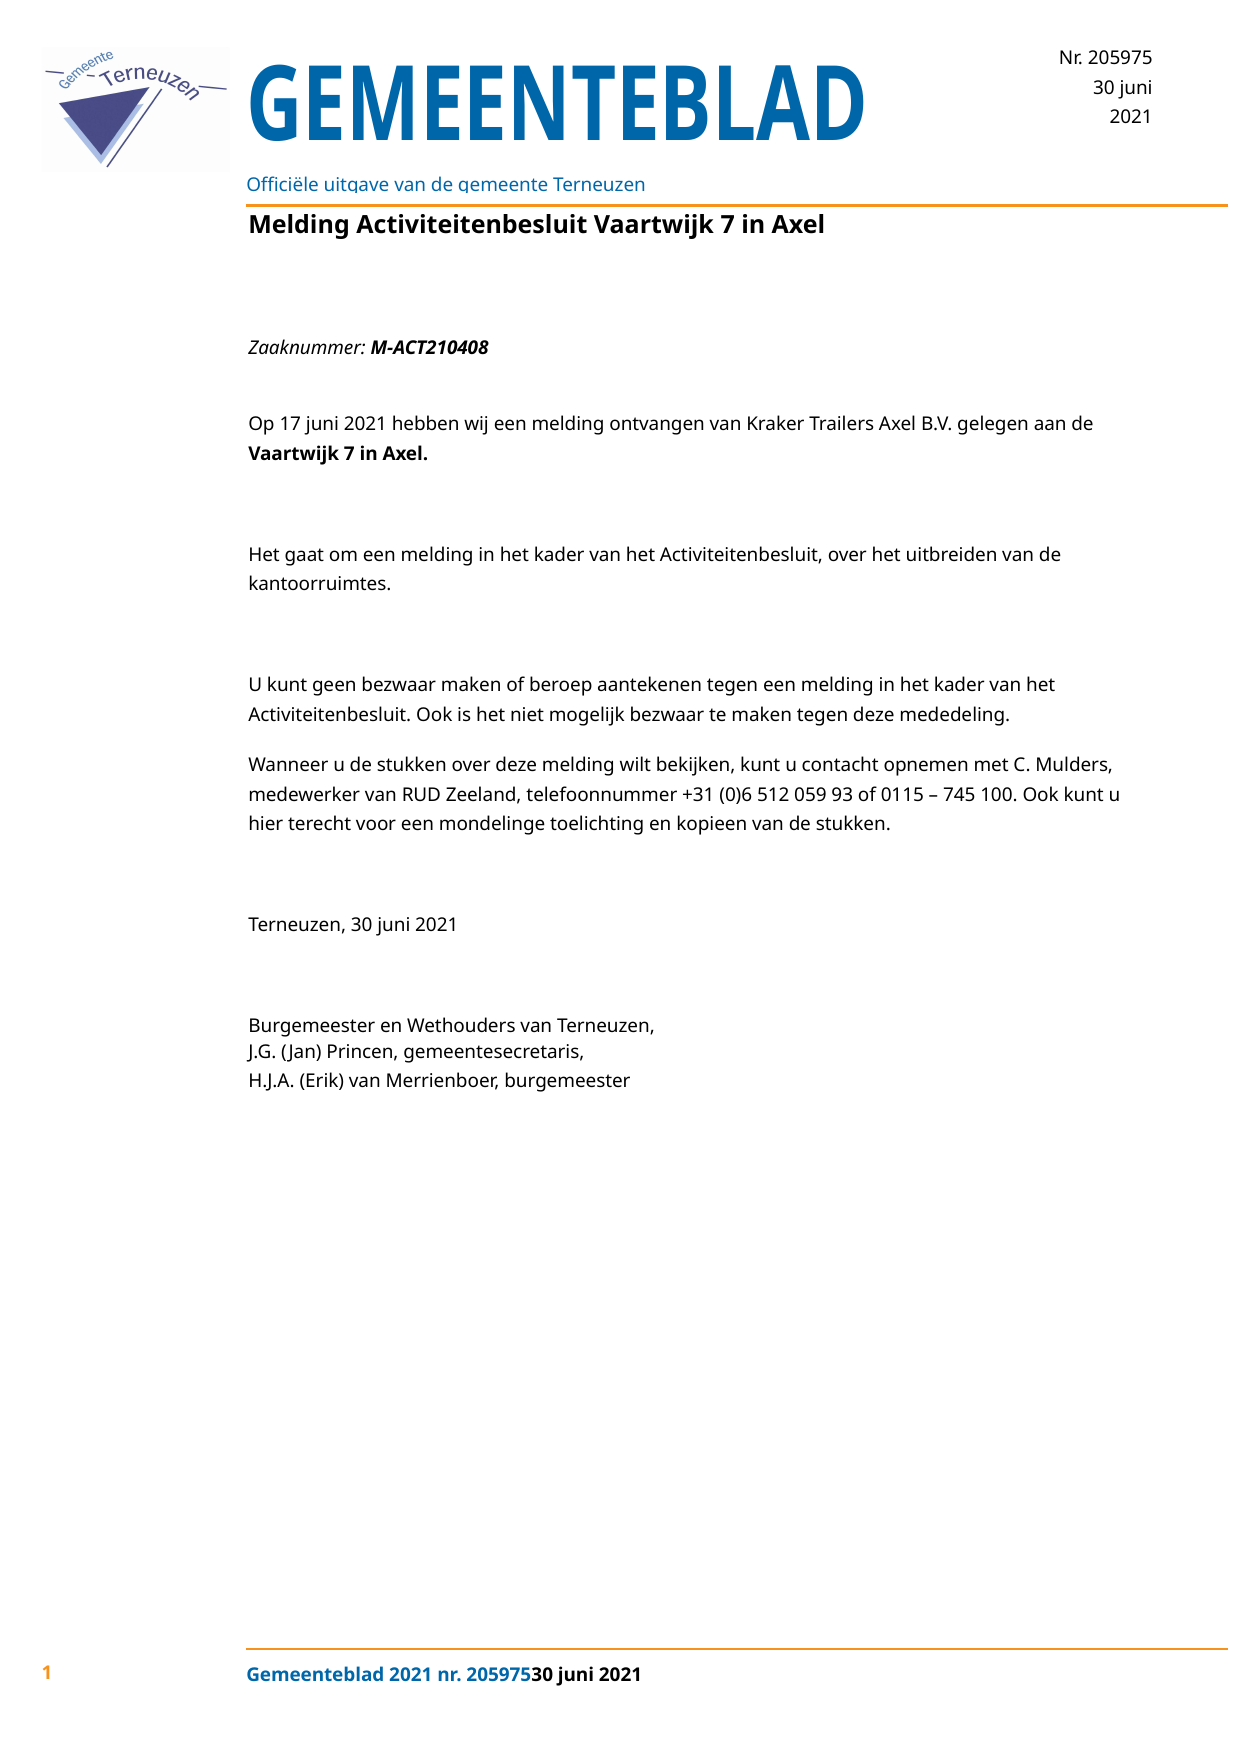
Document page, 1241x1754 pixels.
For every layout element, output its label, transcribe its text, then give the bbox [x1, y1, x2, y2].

table_header Burgemeester en Wethouders van Terneuzen, [248, 1012, 1152, 1038]
text Zaaknummer: M-ACT210408 [248, 334, 1152, 360]
text Melding Activiteitenbesluit Vaartwijk 7 in Axel [248, 207, 1152, 241]
table_cell [248, 1174, 700, 1200]
table_cell [248, 1123, 700, 1148]
table_cell [700, 1123, 1152, 1148]
table_cell [700, 1174, 1152, 1200]
table_cell J.G. (Jan) Princen, gemeentesecretaris, H.J.A. (Erik) van Merrienboer, burgemeester [248, 1038, 700, 1123]
text U kunt geen bezwaar maken of beroep aantekenen tegen een melding in het kader van het Activiteitenbesluit. Ook is het niet mogelijk bezwaar te maken tegen deze mededeling. [248, 671, 1152, 727]
text Op 17 juni 2021 hebben wij een melding ontvangen van Kraker Trailers Axel B.V. gelegen aan de Vaartwijk 7 in Axel. [248, 410, 1152, 466]
text Het gaat om een melding in het kader van het Activiteitenbesluit, over het uitbreiden van de kantoorruimtes. [248, 541, 1152, 596]
picture [41, 47, 231, 172]
text Wanneer u de stukken over deze melding wilt bekijken, kunt u contacht opnemen met C. Mulders, medewerker van RUD Zeeland, telefoonnummer +31 (0)6 512 059 93 of 0115 – 745 100. Ook kunt u hier terecht voor een mondelinge toelichting en kopieen van de stukken. [248, 751, 1152, 836]
table_cell [248, 1149, 1152, 1174]
text Terneuzen, 30 juni 2021 [248, 911, 1152, 937]
table_cell [700, 1038, 1152, 1123]
